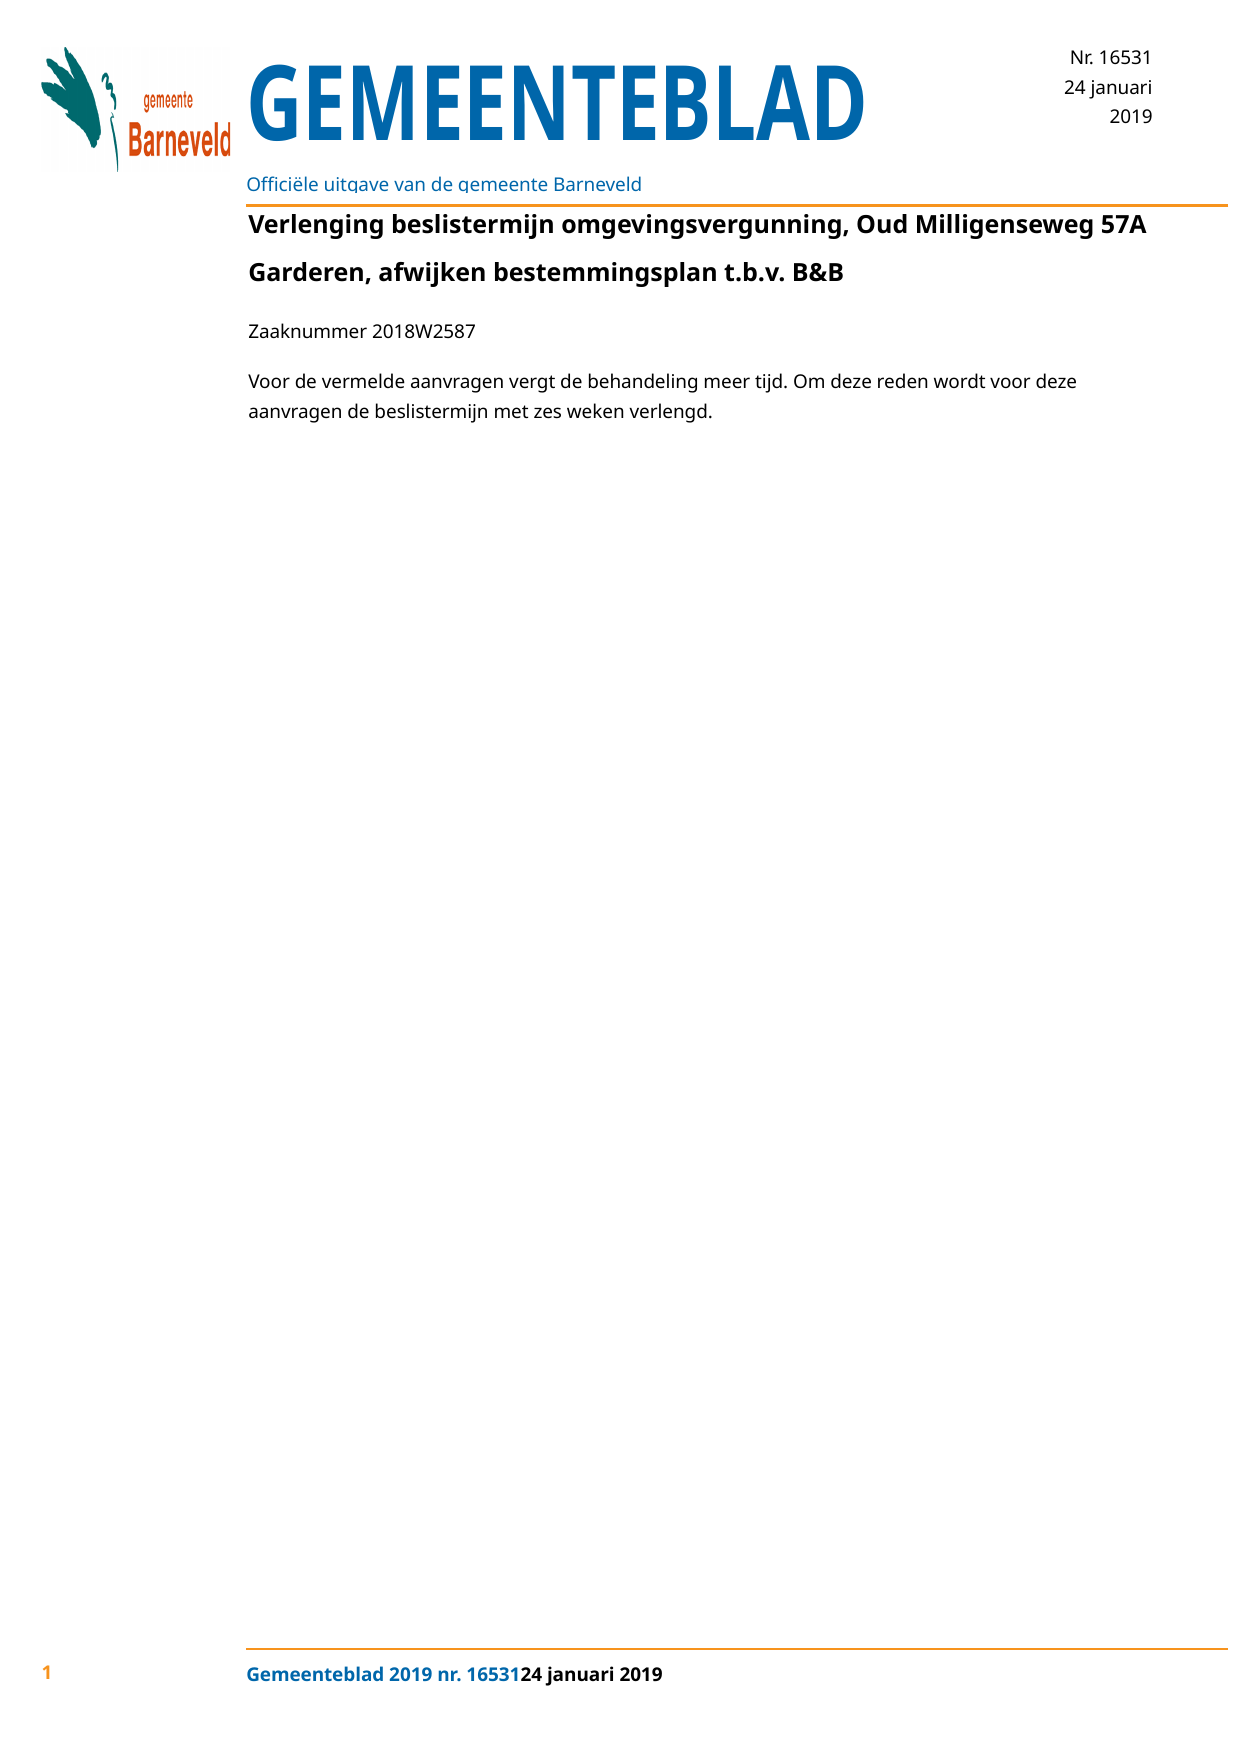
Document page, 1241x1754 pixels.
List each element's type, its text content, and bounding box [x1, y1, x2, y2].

text Voor de vermelde aanvragen vergt de behandeling meer tijd. Om deze reden wordt voor deze aanvragen de beslistermijn met zes weken verlengd. [248, 368, 1152, 424]
text Verlenging beslistermijn omgevingsvergunning, Oud Milligenseweg 57A Garderen, afwijken bestemmingsplan t.b.v. B&B [248, 207, 1152, 288]
text Zaaknummer 2018W2587 [248, 318, 1152, 344]
picture [41, 47, 231, 172]
